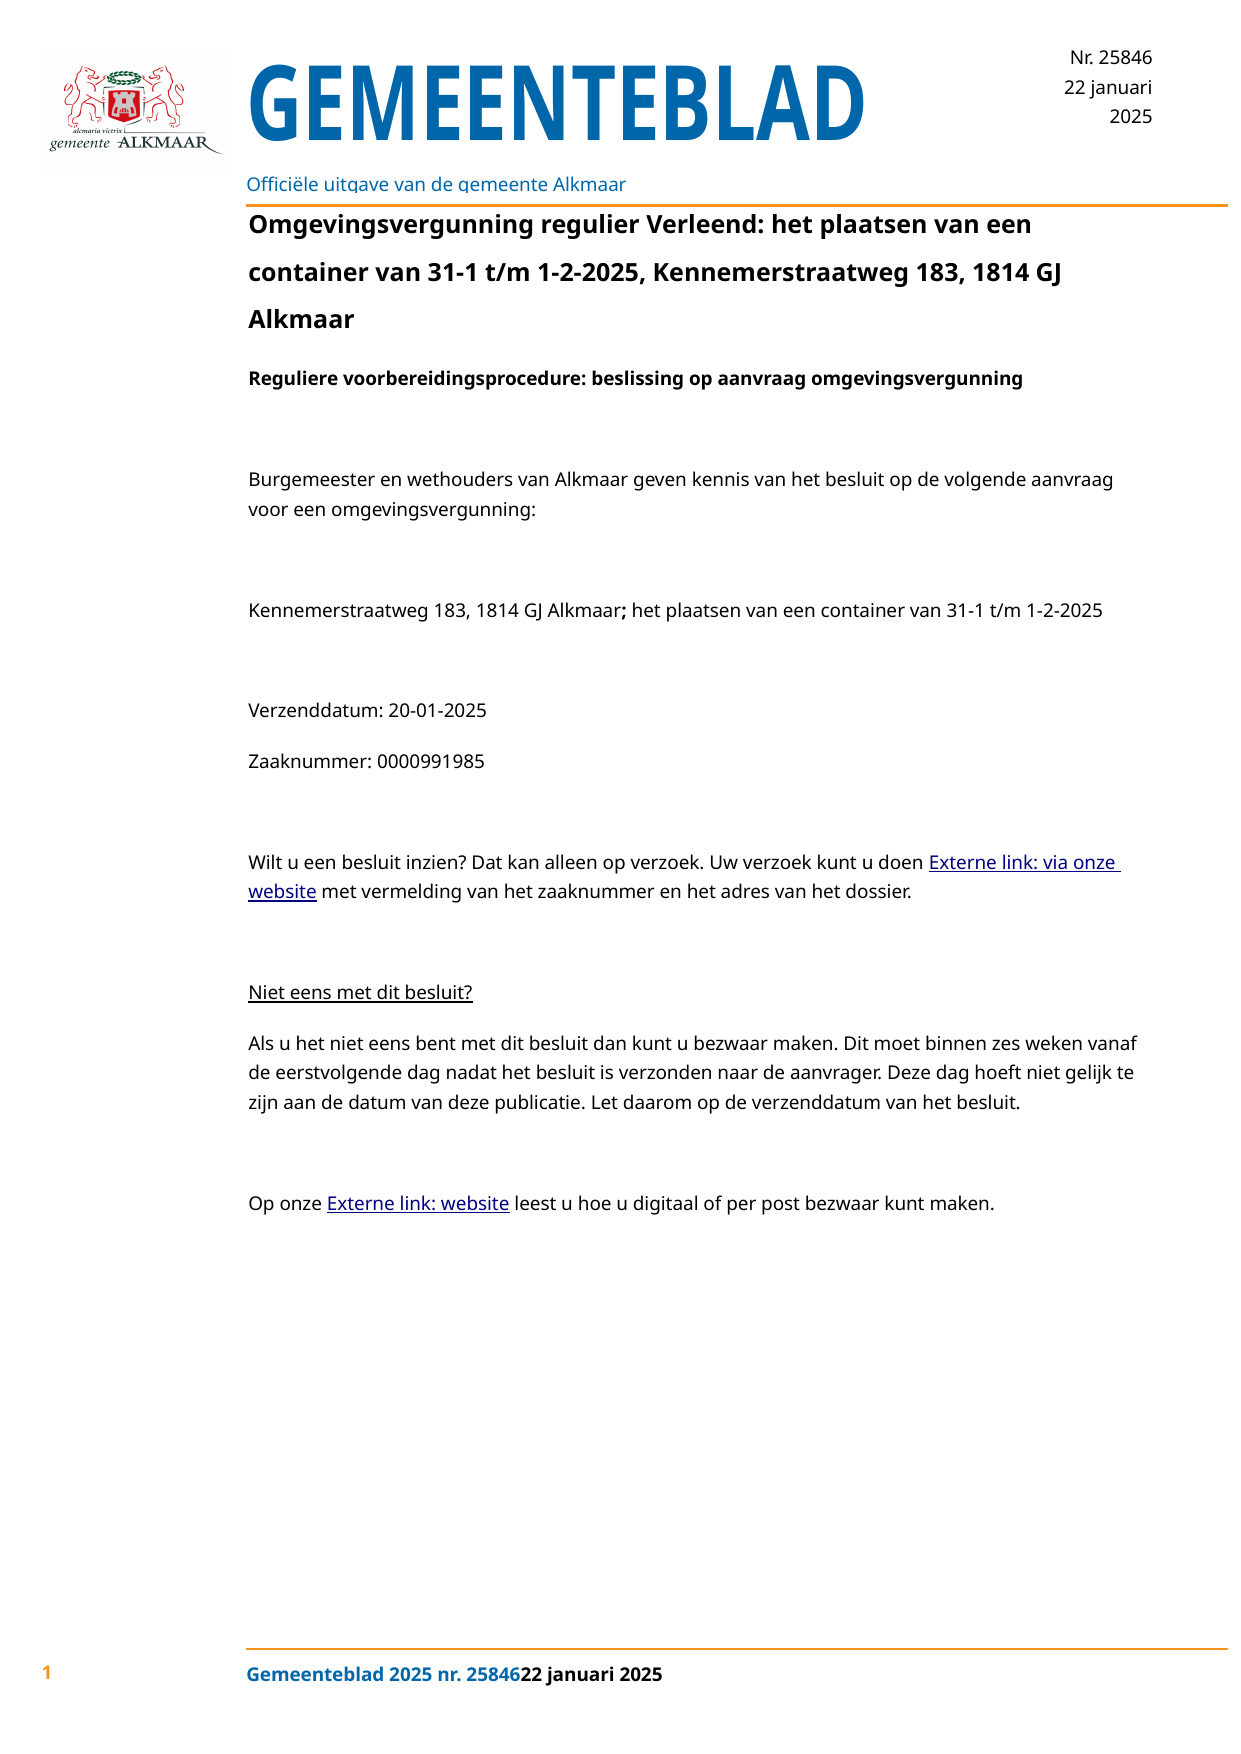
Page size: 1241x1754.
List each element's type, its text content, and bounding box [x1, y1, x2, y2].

text Als u het niet eens bent met dit besluit dan kunt u bezwaar maken. Dit moet binnen zes weken vanaf de eerstvolgende dag nadat het besluit is verzonden naar de aanvrager. Deze dag hoeft niet gelijk te zijn aan de datum van deze publicatie. Let daarom op de verzenddatum van het besluit. [248, 1030, 1152, 1114]
text Op onze Externe link: website leest u hoe u digitaal of per post bezwaar kunt maken. [248, 1190, 1152, 1215]
text Verzenddatum: 20-01-2025 [248, 698, 1152, 723]
text Reguliere voorbereidingsprocedure: beslissing op aanvraag omgevingsvergunning [248, 366, 1152, 391]
text Wilt u een besluit inzien? Dat kan alleen op verzoek. Uw verzoek kunt u doen Externe link: via onze website met vermelding van het zaaknummer en het adres van het dossier. [248, 849, 1152, 904]
picture [41, 47, 231, 172]
text Niet eens met dit besluit? [248, 979, 1152, 1005]
text Kennemerstraatweg 183, 1814 GJ Alkmaar; het plaatsen van een container van 31-1 t/m 1-2-2025 [248, 597, 1152, 622]
text Omgevingsvergunning regulier Verleend: het plaatsen van een container van 31-1 t/m 1-2-2025, Kennemerstraatweg 183, 1814 GJ Alkmaar [248, 207, 1152, 336]
text Burgemeester en wethouders van Alkmaar geven kennis van het besluit op de volgende aanvraag voor een omgevingsvergunning: [248, 466, 1152, 522]
text Zaaknummer: 0000991985 [248, 748, 1152, 774]
